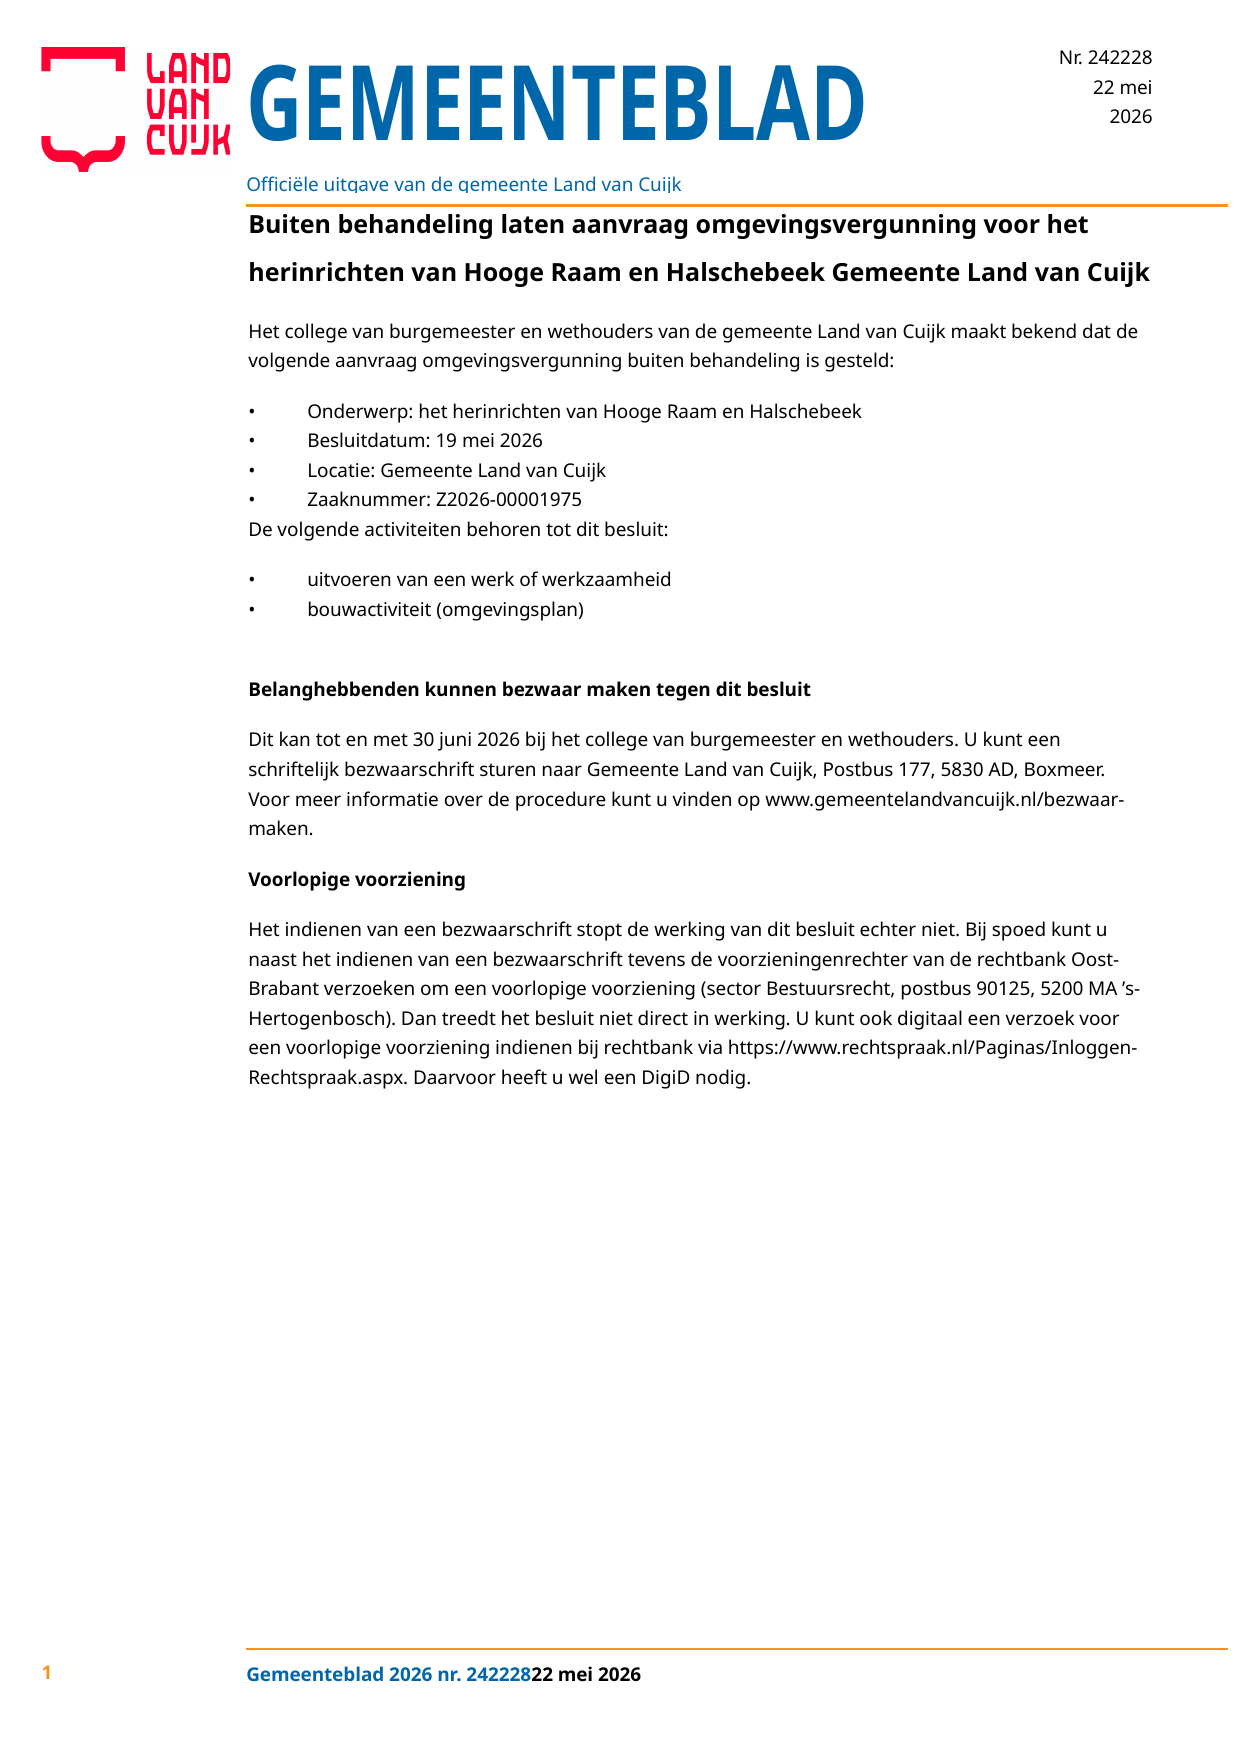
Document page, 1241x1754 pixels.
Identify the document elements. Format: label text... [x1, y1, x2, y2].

list Onderwerp: het herinrichten van Hooge Raam en Halschebeek [248, 398, 1152, 424]
text De volgende activiteiten behoren tot dit besluit: [248, 516, 1152, 542]
list bouwactiviteit (omgevingsplan) [248, 596, 1152, 622]
text Het college van burgemeester en wethouders van de gemeente Land van Cuijk maakt bekend dat de volgende aanvraag omgevingsvergunning buiten behandeling is gesteld: [248, 318, 1152, 373]
picture [41, 47, 231, 172]
list Zaaknummer: Z2026-00001975 [248, 487, 1152, 512]
list Locatie: Gemeente Land van Cuijk [248, 457, 1152, 483]
text Dit kan tot en met 30 juni 2026 bij het college van burgemeester en wethouders. U kunt een schriftelijk bezwaarschrift sturen naar Gemeente Land van Cuijk, Postbus 177, 5830 AD, Boxmeer. Voor meer informatie over de procedure kunt u vinden op www.gemeentelandvancuijk.nl/bezwaar-maken. [248, 727, 1152, 841]
list Besluitdatum: 19 mei 2026 [248, 427, 1152, 453]
text Buiten behandeling laten aanvraag omgevingsvergunning voor het herinrichten van Hooge Raam en Halschebeek Gemeente Land van Cuijk [248, 207, 1152, 288]
text Het indienen van een bezwaarschrift stopt de werking van dit besluit echter niet. Bij spoed kunt u naast het indienen van een bezwaarschrift tevens de voorzieningenrechter van de rechtbank Oost-Brabant verzoeken om een voorlopige voorziening (sector Bestuursrecht, postbus 90125, 5200 MA ’s-Hertogenbosch). Dan treedt het besluit niet direct in werking. U kunt ook digitaal een verzoek voor een voorlopige voorziening indienen bij rechtbank via https://www.rechtspraak.nl/Paginas/Inloggen-Rechtspraak.aspx. Daarvoor heeft u wel een DigiD nodig. [248, 916, 1152, 1090]
text Belanghebbenden kunnen bezwaar maken tegen dit besluit [248, 676, 1152, 702]
list uitvoeren van een werk of werkzaamheid [248, 567, 1152, 592]
text Voorlopige voorziening [248, 866, 1152, 892]
